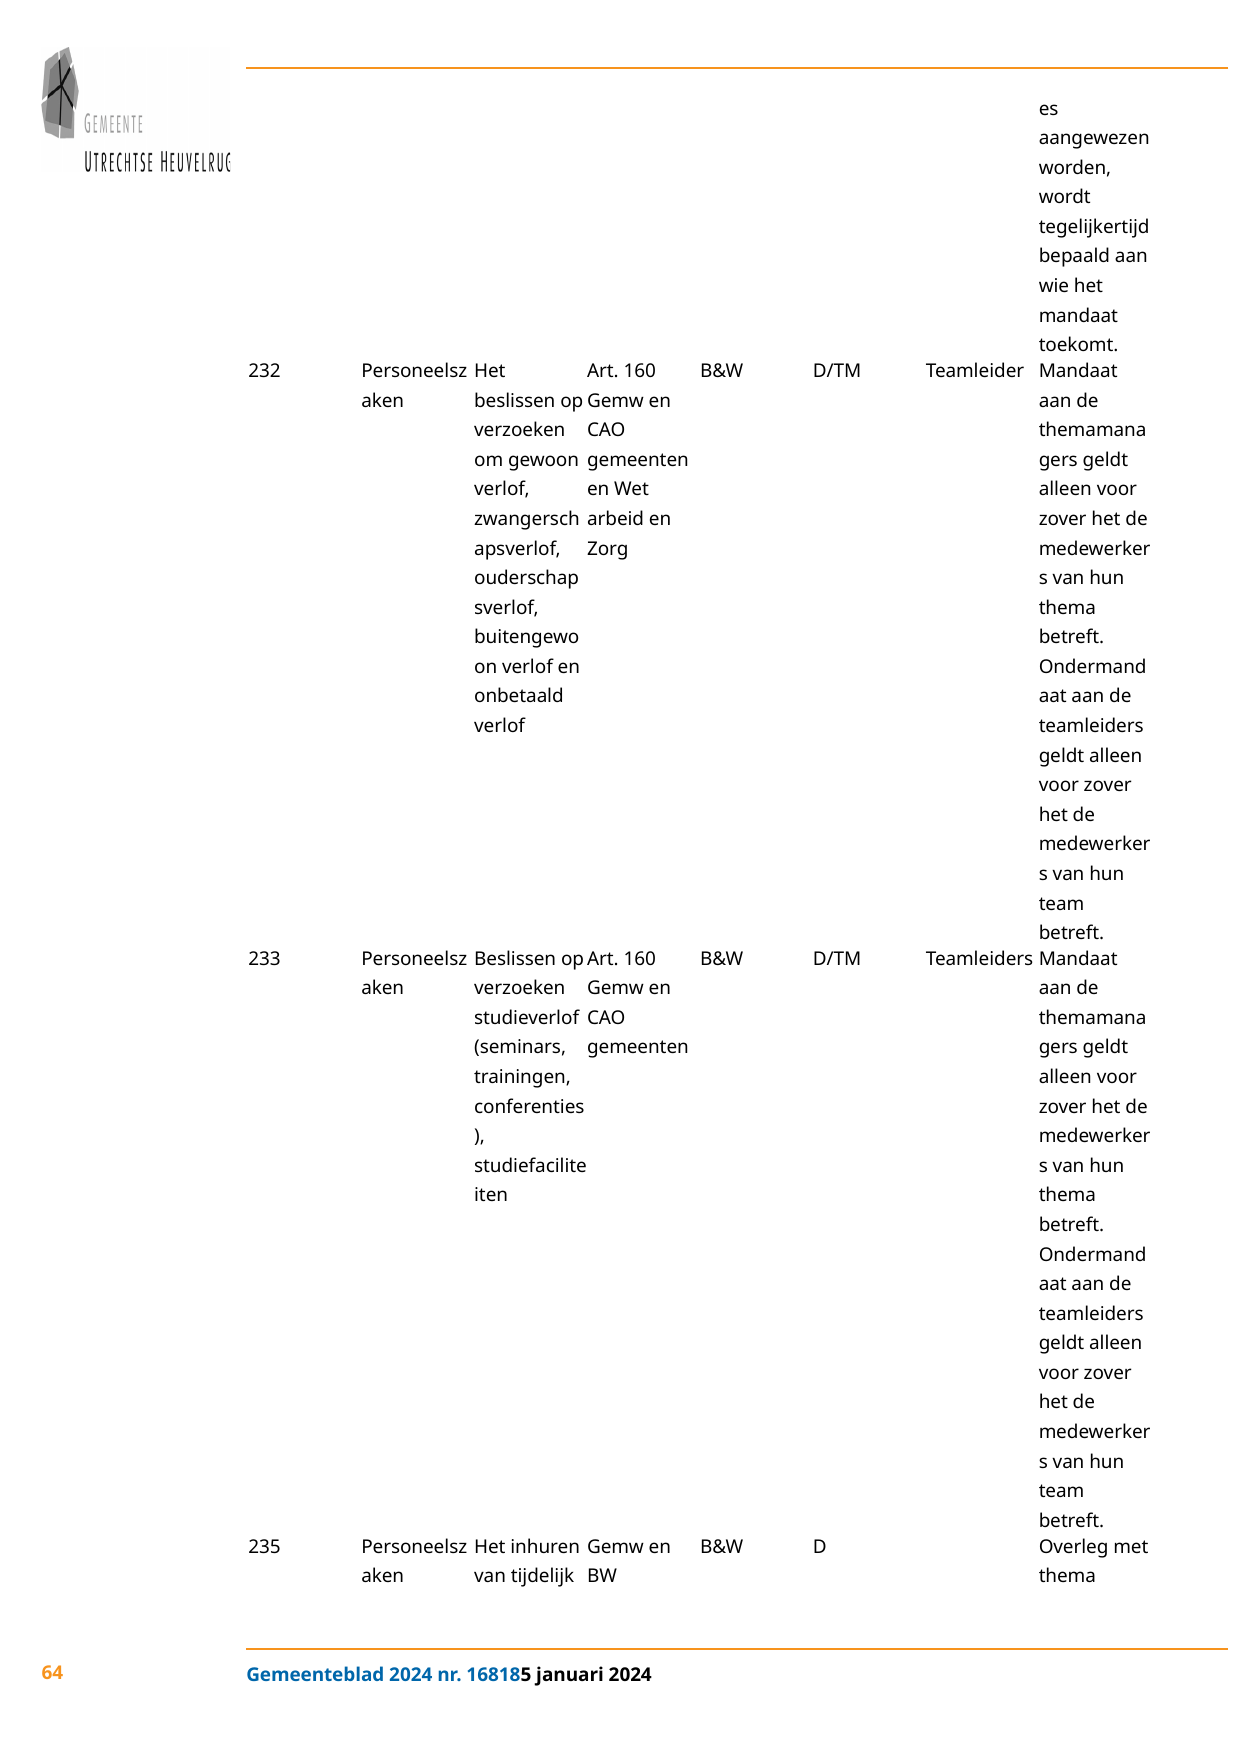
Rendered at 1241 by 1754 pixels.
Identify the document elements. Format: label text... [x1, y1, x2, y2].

table_cell B&W [700, 1533, 813, 1588]
table_cell [361, 95, 474, 357]
table_cell D/TM [813, 357, 926, 945]
table_cell es aangewezen worden, wordt tegelijkertijd bepaald aan wie het mandaat toekomt. [1039, 95, 1152, 357]
table_cell Art. 160 Gemw en CAO gemeenten en Wet arbeid en Zorg [587, 357, 700, 945]
table_cell Mandaat aan de themamanagers geldt alleen voor zover het de medewerkers van hun thema betreft. Ondermandaat aan de teamleiders geldt alleen voor zover het de medewerkers van hun team betreft. [1039, 945, 1152, 1533]
table_cell Het beslissen op verzoeken om gewoon verlof, zwangerschapsverlof, ouderschapsverlof, buitengewoon verlof en onbetaald verlof [474, 357, 587, 945]
table_cell Teamleiders [926, 945, 1038, 1533]
table_cell Personeelszaken [361, 1533, 474, 1588]
table_cell D/TM [813, 945, 926, 1533]
table_cell [474, 95, 587, 357]
table_cell 232 [248, 357, 361, 945]
table_cell [700, 95, 813, 357]
table_cell [587, 95, 700, 357]
table_cell Teamleider [926, 357, 1038, 945]
table_cell B&W [700, 357, 813, 945]
table_cell B&W [700, 945, 813, 1533]
table_cell Gemw en BW [587, 1533, 700, 1588]
table_cell Het inhuren van tijdelijk [474, 1533, 587, 1588]
table_cell Beslissen op verzoeken studieverlof (seminars, trainingen, conferenties), studiefaciliteiten [474, 945, 587, 1533]
table_cell [248, 95, 361, 357]
table_cell 235 [248, 1533, 361, 1588]
table_cell D [813, 1533, 926, 1588]
table_cell [926, 95, 1038, 357]
table_cell [926, 1533, 1038, 1588]
table_cell Personeelszaken [361, 945, 474, 1533]
table_cell Mandaat aan de themamanagers geldt alleen voor zover het de medewerkers van hun thema betreft. Ondermandaat aan de teamleiders geldt alleen voor zover het de medewerkers van hun team betreft. [1039, 357, 1152, 945]
table_cell Overleg met thema [1039, 1533, 1152, 1588]
table_cell [813, 95, 926, 357]
table_cell Personeelszaken [361, 357, 474, 945]
table_cell 233 [248, 945, 361, 1533]
picture [41, 47, 231, 172]
table_cell Art. 160 Gemw en CAO gemeenten [587, 945, 700, 1533]
